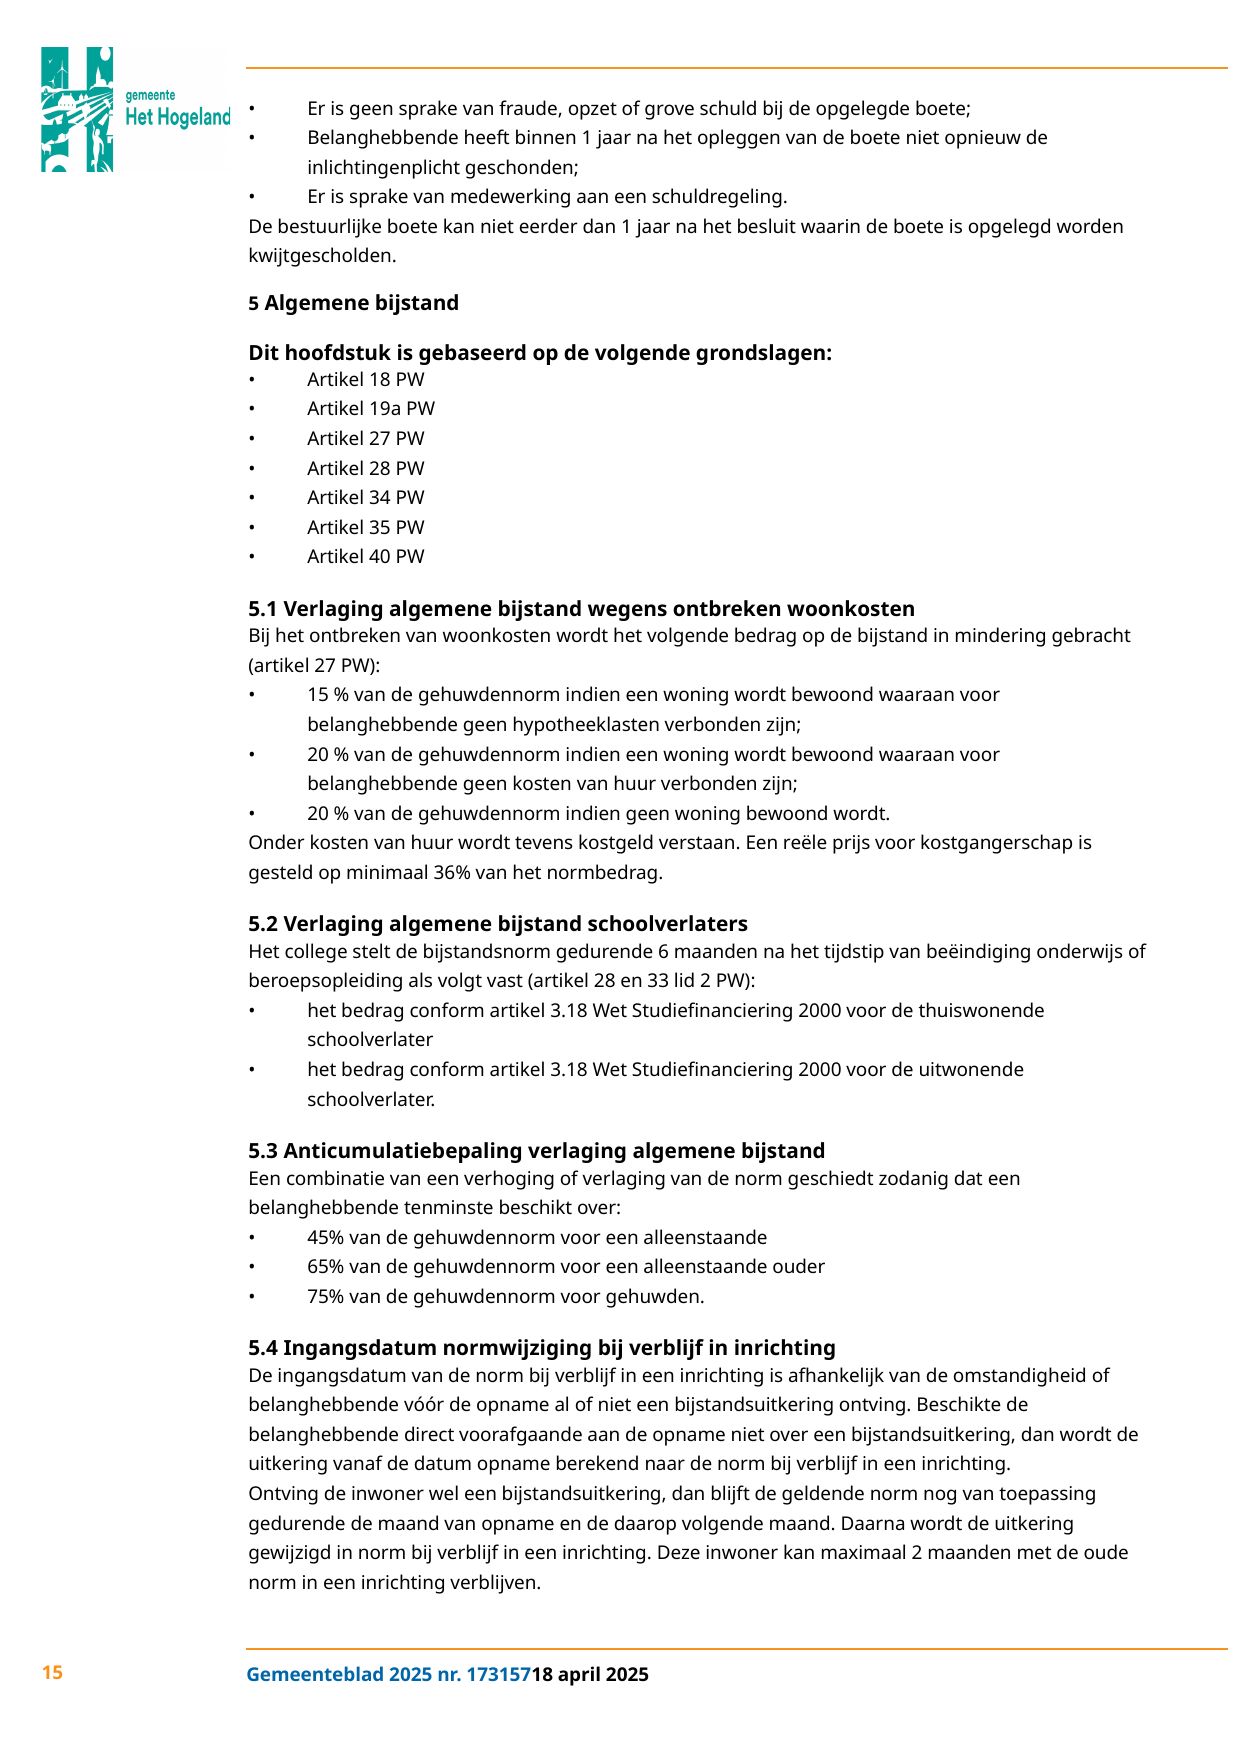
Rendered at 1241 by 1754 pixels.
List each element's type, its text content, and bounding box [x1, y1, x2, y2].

list het bedrag conform artikel 3.18 Wet Studiefinanciering 2000 voor de uitwonende schoolverlater. [248, 1056, 1152, 1112]
list 45% van de gehuwdennorm voor een alleenstaande [248, 1224, 1152, 1249]
text 5.3 Anticumulatiebepaling verlaging algemene bijstand [248, 1136, 1152, 1165]
list het bedrag conform artikel 3.18 Wet Studiefinanciering 2000 voor de thuiswonende schoolverlater [248, 997, 1152, 1052]
text 5.4 Ingangsdatum normwijziging bij verblijf in inrichting [248, 1333, 1152, 1362]
list Artikel 40 PW [248, 543, 1152, 569]
list Artikel 34 PW [248, 484, 1152, 510]
text Ontving de inwoner wel een bijstandsuitkering, dan blijft de geldende norm nog van toepassing gedurende de maand van opname en de daarop volgende maand. Daarna wordt de uitkering gewijzigd in norm bij verblijf in een inrichting. Deze inwoner kan maximaal 2 maanden met de oude norm in een inrichting verblijven. [248, 1480, 1152, 1595]
text 5.1 Verlaging algemene bijstand wegens ontbreken woonkosten [248, 594, 1152, 622]
text De bestuurlijke boete kan niet eerder dan 1 jaar na het besluit waarin de boete is opgelegd worden kwijtgescholden. [248, 213, 1152, 268]
text Een combinatie van een verhoging of verlaging van de norm geschiedt zodanig dat een belanghebbende tenminste beschikt over: [248, 1165, 1152, 1220]
list Artikel 19a PW [248, 396, 1152, 421]
list Er is sprake van medewerking aan een schuldregeling. [248, 183, 1152, 209]
list Artikel 28 PW [248, 455, 1152, 481]
text Het college stelt de bijstandsnorm gedurende 6 maanden na het tijdstip van beëindiging onderwijs of beroepsopleiding als volgt vast (artikel 28 en 33 lid 2 PW): [248, 938, 1152, 993]
list Artikel 27 PW [248, 425, 1152, 451]
list Artikel 18 PW [248, 366, 1152, 392]
text 5 Algemene bijstand [248, 288, 1152, 317]
list 20 % van de gehuwdennorm indien geen woning bewoond wordt. [248, 800, 1152, 826]
text Dit hoofdstuk is gebaseerd op de volgende grondslagen: [248, 338, 1152, 366]
picture [41, 47, 231, 172]
text De ingangsdatum van de norm bij verblijf in een inrichting is afhankelijk van de omstandigheid of belanghebbende vóór de opname al of niet een bijstandsuitkering ontving. Beschikte de belanghebbende direct voorafgaande aan de opname niet over een bijstandsuitkering, dan wordt de uitkering vanaf de datum opname berekend naar de norm bij verblijf in een inrichting. [248, 1362, 1152, 1476]
list Belanghebbende heeft binnen 1 jaar na het opleggen van de boete niet opnieuw de inlichtingenplicht geschonden; [248, 124, 1152, 180]
text Bij het ontbreken van woonkosten wordt het volgende bedrag op de bijstand in mindering gebracht (artikel 27 PW): [248, 622, 1152, 678]
list 20 % van de gehuwdennorm indien een woning wordt bewoond waaraan voor belanghebbende geen kosten van huur verbonden zijn; [248, 741, 1152, 796]
text 5.2 Verlaging algemene bijstand schoolverlaters [248, 909, 1152, 938]
list 65% van de gehuwdennorm voor een alleenstaande ouder [248, 1253, 1152, 1279]
list Er is geen sprake van fraude, opzet of grove schuld bij de opgelegde boete; [248, 95, 1152, 121]
list 75% van de gehuwdennorm voor gehuwden. [248, 1283, 1152, 1309]
list 15 % van de gehuwdennorm indien een woning wordt bewoond waaraan voor belanghebbende geen hypotheeklasten verbonden zijn; [248, 682, 1152, 737]
list Artikel 35 PW [248, 514, 1152, 540]
text Onder kosten van huur wordt tevens kostgeld verstaan. Een reële prijs voor kostgangerschap is gesteld op minimaal 36% van het normbedrag. [248, 829, 1152, 885]
